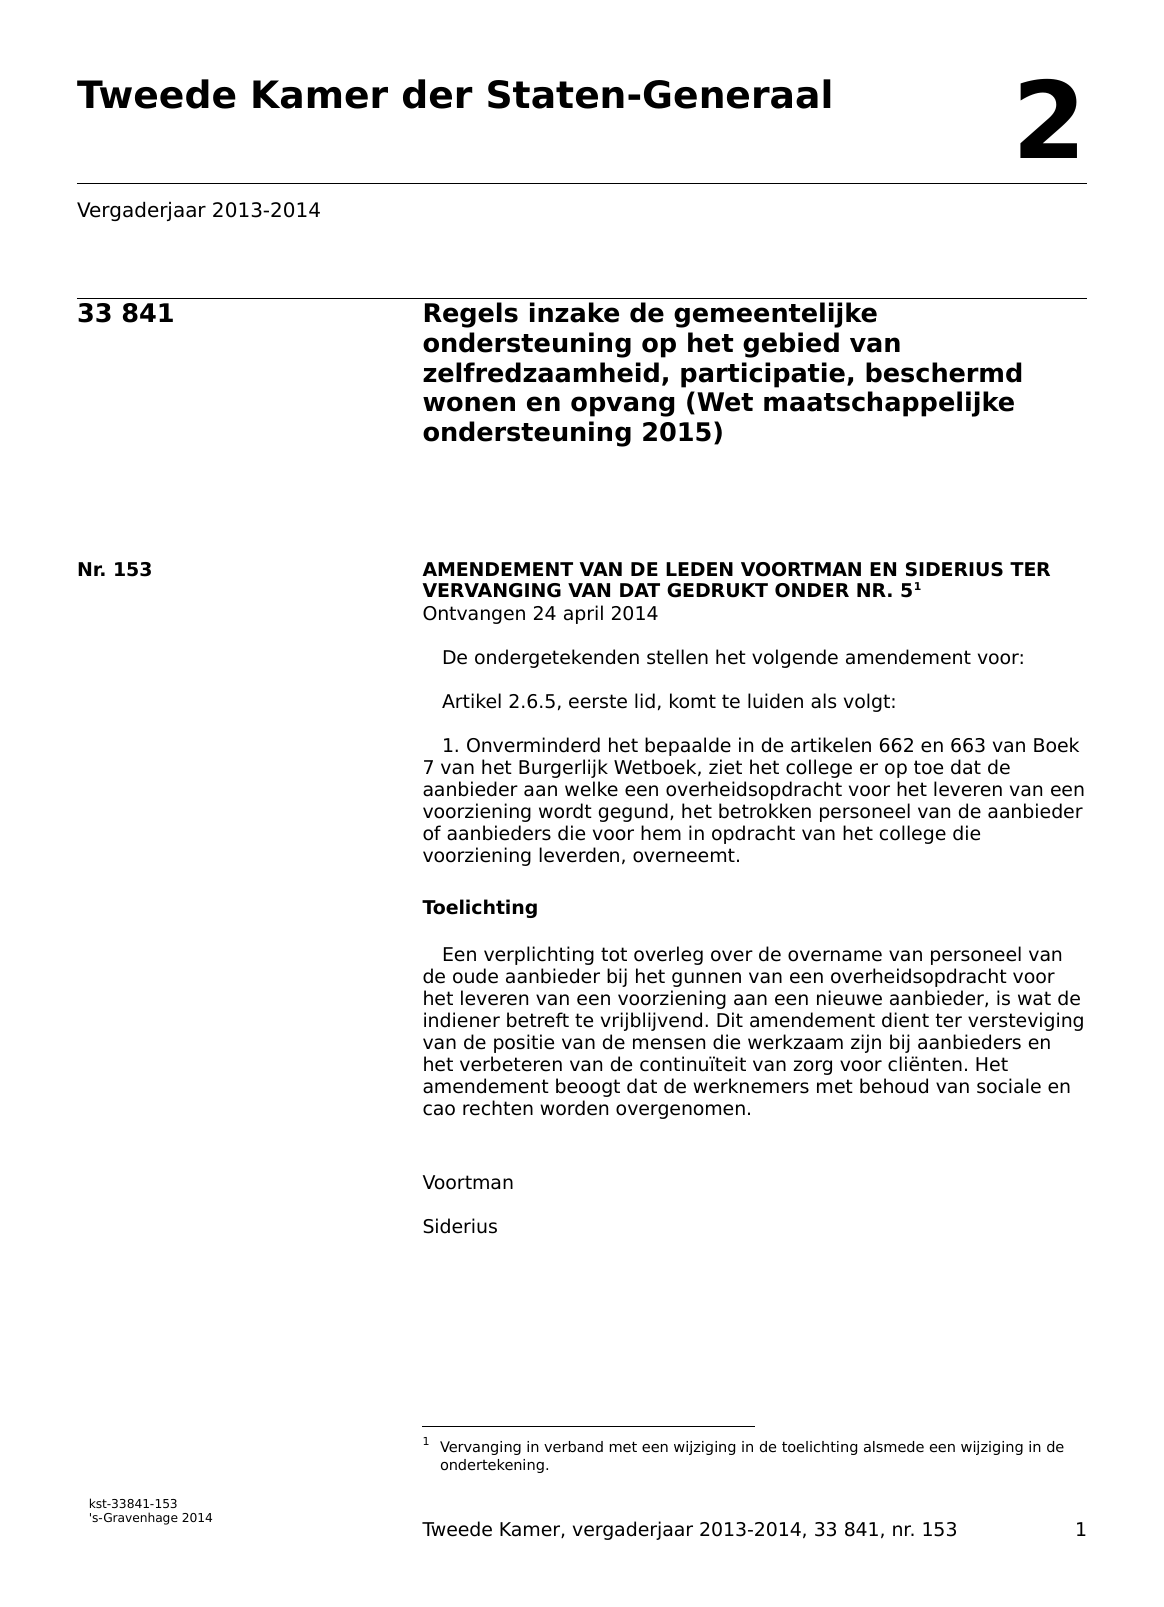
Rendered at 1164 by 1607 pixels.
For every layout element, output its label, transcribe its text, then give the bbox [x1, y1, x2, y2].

text Vervanging in verband met een wijziging in de toelichting alsmede een wijziging in de ondertekening. [422, 1435, 1087, 1474]
text Artikel 2.6.5, eerste lid, komt te luiden als volgt: [422, 691, 1087, 713]
text kst-33841-153 [88, 1497, 323, 1511]
text 's-Gravenhage 2014 [88, 1511, 323, 1525]
subtitle Nr. 153 AMENDEMENT VAN DE LEDEN VOORTMAN EN SIDERIUS TER VERVANGING VAN DAT GEDRUKT ONDER NR. 5 [77, 558, 1087, 602]
table_header 2 [886, 59, 1087, 183]
text 1. Onverminderd het bepaalde in de artikelen 662 en 663 van Boek 7 van het Burgerlijk Wetboek, ziet het college er op toe dat de aanbieder aan welke een overheidsopdracht voor het leveren van een voorziening wordt gegund, het betrokken personeel van de aanbieder of aanbieders die voor hem in opdracht van het college die voorziening leverden, overneemt. [422, 735, 1087, 867]
table_cell Vergaderjaar 2013-2014 [77, 184, 1087, 298]
subtitle Toelichting [422, 897, 1087, 919]
subtitle 33 841 Regels inzake de gemeentelijke ondersteuning op het gebied van zelfredzaamheid, participatie, beschermd wonen en opvang (Wet maatschappelijke ondersteuning 2015) [77, 299, 1087, 447]
text Een verplichting tot overleg over de overname van personeel van de oude aanbieder bij het gunnen van een overheidsopdracht voor het leveren van een voorziening aan een nieuwe aanbieder, is wat de indiener betreft te vrijblijvend. Dit amendement dient ter versteviging van de positie van de mensen die werkzaam zijn bij aanbieders en het verbeteren van de continuïteit van zorg voor cliënten. Het amendement beoogt dat de werknemers met behoud van sociale en cao rechten worden overgenomen. [422, 944, 1087, 1119]
text De ondergetekenden stellen het volgende amendement voor: [422, 647, 1087, 668]
text Ontvangen 24 april 2014 [422, 602, 1087, 624]
table_header Tweede Kamer der Staten-Generaal [77, 59, 886, 183]
text Voortman Siderius [422, 1149, 1087, 1237]
